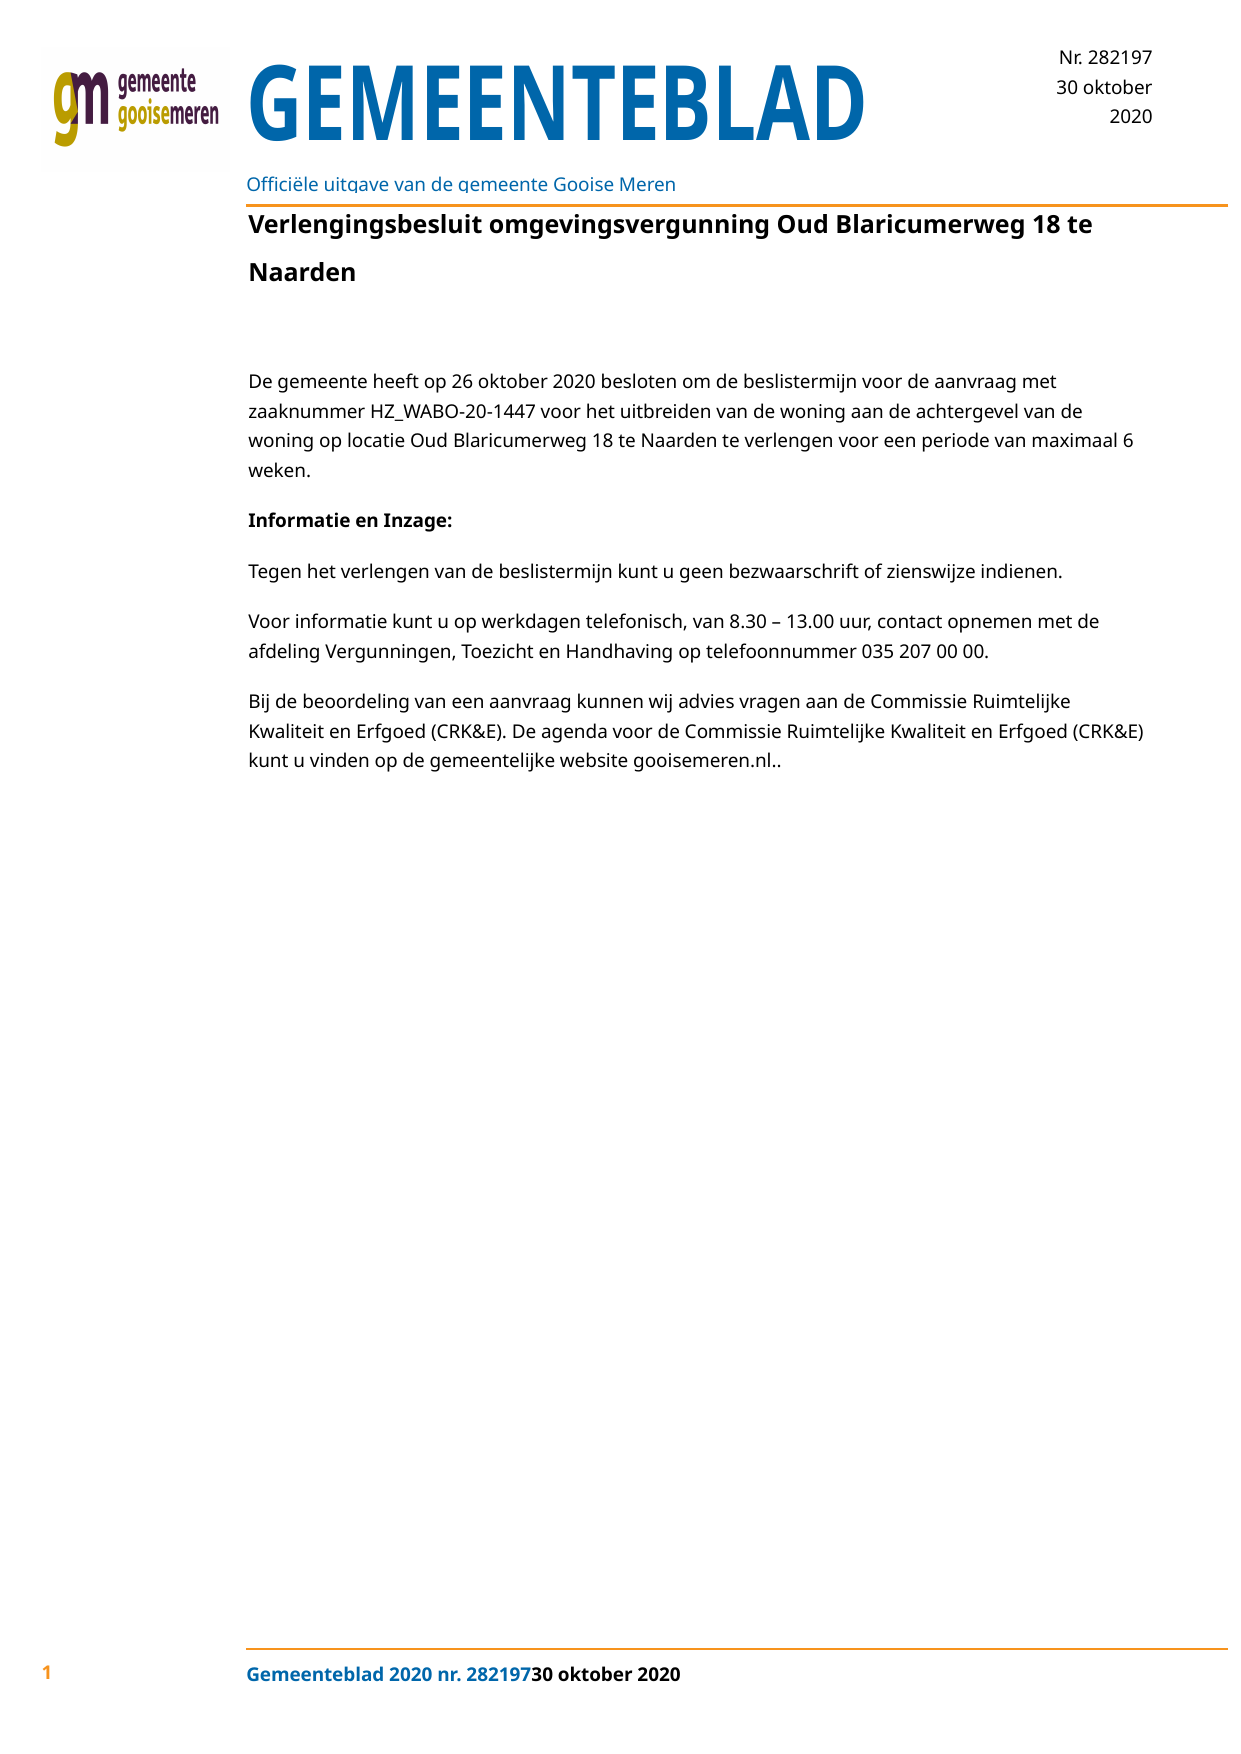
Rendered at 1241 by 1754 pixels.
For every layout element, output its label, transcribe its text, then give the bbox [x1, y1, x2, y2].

text De gemeente heeft op 26 oktober 2020 besloten om de beslistermijn voor de aanvraag met zaaknummer HZ_WABO-20-1447 voor het uitbreiden van de woning aan de achtergevel van de woning op locatie Oud Blaricumerweg 18 te Naarden te verlengen voor een periode van maximaal 6 weken. [248, 368, 1152, 483]
text Verlengingsbesluit omgevingsvergunning Oud Blaricumerweg 18 te Naarden [248, 207, 1152, 288]
picture [41, 47, 231, 172]
text Voor informatie kunt u op werkdagen telefonisch, van 8.30 – 13.00 uur, contact opnemen met de afdeling Vergunningen, Toezicht en Handhaving op telefoonnummer 035 207 00 00. [248, 608, 1152, 664]
text Informatie en Inzage: [248, 507, 1152, 533]
text Tegen het verlengen van de beslistermijn kunt u geen bezwaarschrift of zienswijze indienen. [248, 558, 1152, 584]
text Bij de beoordeling van een aanvraag kunnen wij advies vragen aan de Commissie Ruimtelijke Kwaliteit en Erfgoed (CRK&E). De agenda voor de Commissie Ruimtelijke Kwaliteit en Erfgoed (CRK&E) kunt u vinden op de gemeentelijke website gooisemeren.nl.. [248, 688, 1152, 773]
